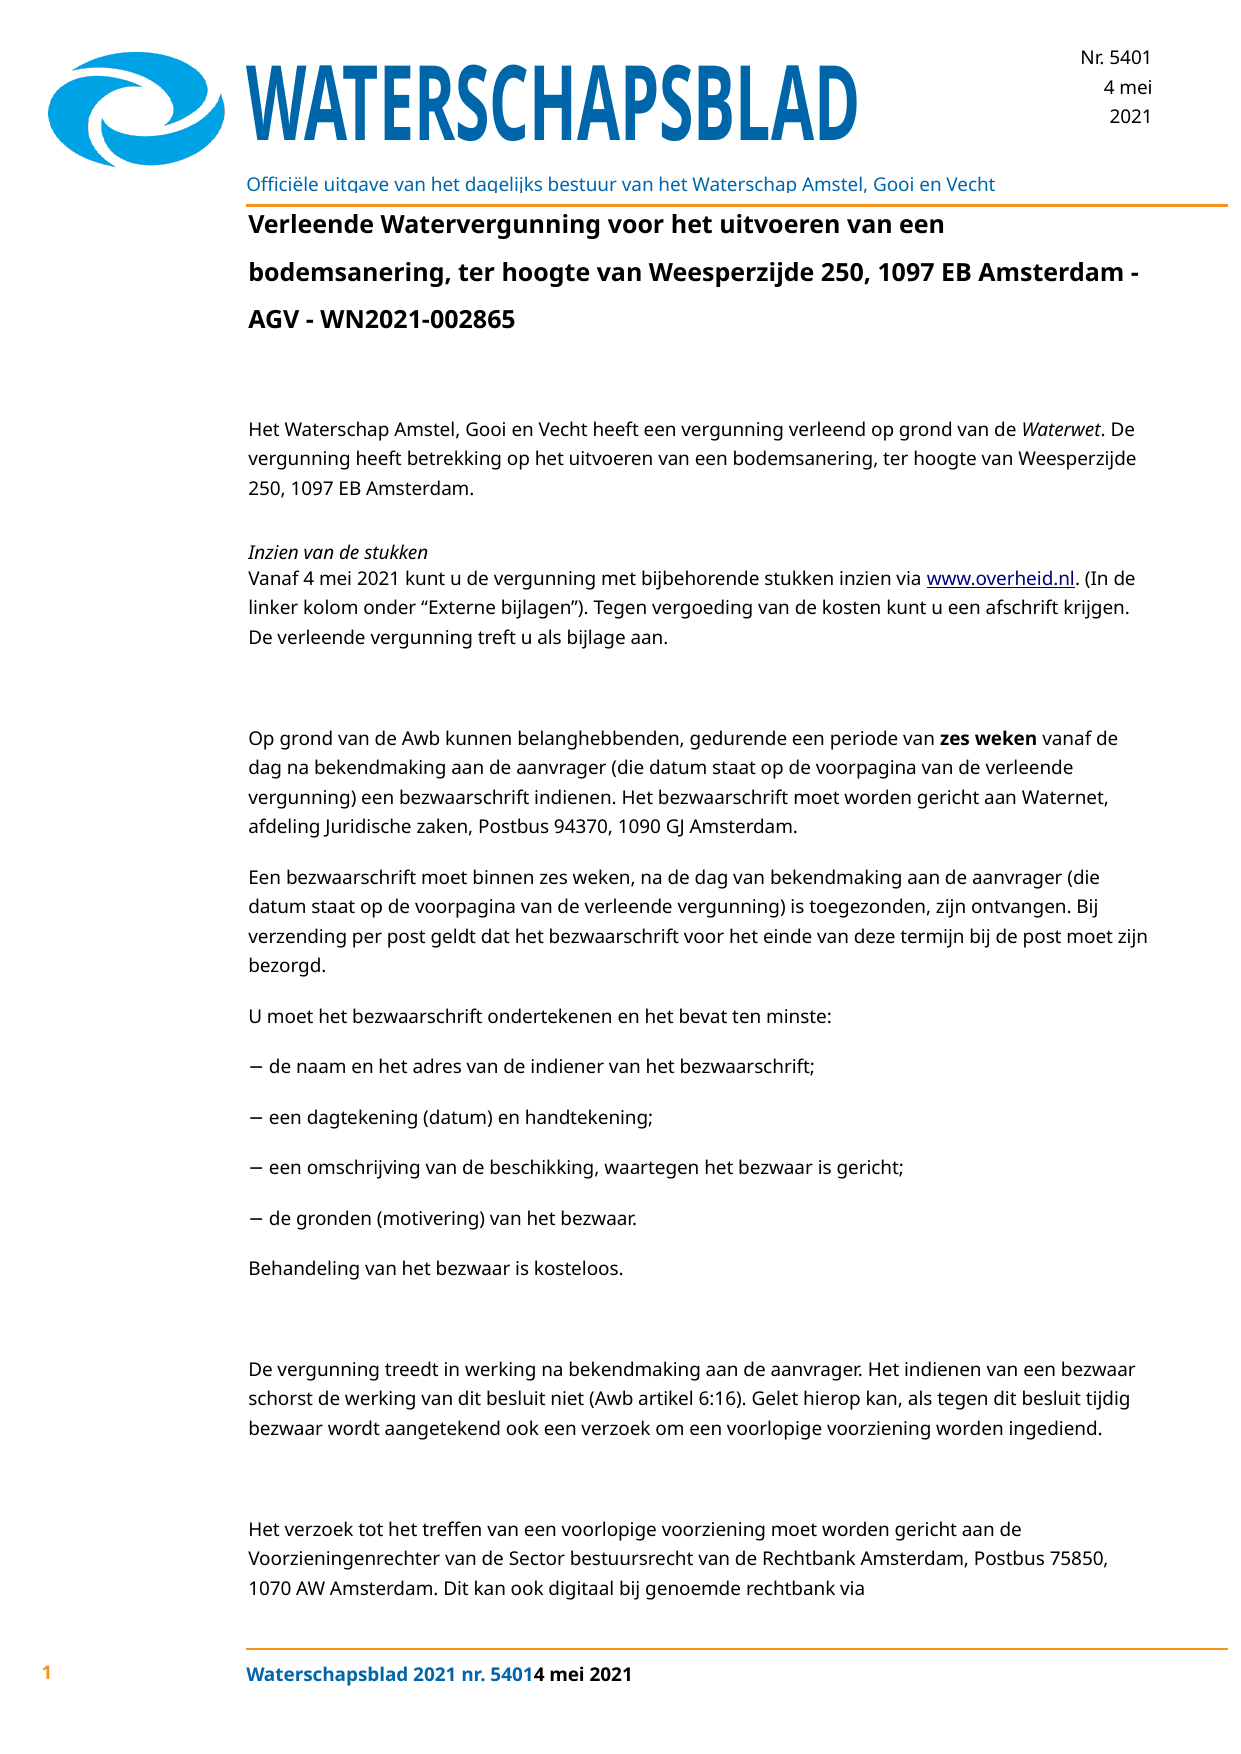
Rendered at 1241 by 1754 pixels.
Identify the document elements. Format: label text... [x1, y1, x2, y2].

picture [41, 47, 231, 172]
text − een omschrijving van de beschikking, waartegen het bezwaar is gericht; [248, 1154, 1152, 1180]
text Inzien van de stukken [248, 539, 1152, 565]
text U moet het bezwaarschrift ondertekenen en het bevat ten minste: [248, 1003, 1152, 1029]
text De vergunning treedt in werking na bekendmaking aan de aanvrager. Het indienen van een bezwaar schorst de werking van dit besluit niet (Awb artikel 6:16). Gelet hierop kan, als tegen dit besluit tijdig bezwaar wordt aangetekend ook een verzoek om een voorlopige voorziening worden ingediend. [248, 1356, 1152, 1441]
text − de naam en het adres van de indiener van het bezwaarschrift; [248, 1053, 1152, 1079]
text Het Waterschap Amstel, Gooi en Vecht heeft een vergunning verleend op grond van de Waterwet. De vergunning heeft betrekking op het uitvoeren van een bodemsanering, ter hoogte van Weesperzijde 250, 1097 EB Amsterdam. [248, 416, 1152, 501]
text − de gronden (motivering) van het bezwaar. [248, 1205, 1152, 1231]
text Behandeling van het bezwaar is kosteloos. [248, 1255, 1152, 1281]
text Vanaf 4 mei 2021 kunt u de vergunning met bijbehorende stukken inzien via www.overheid.nl. (In de linker kolom onder “Externe bijlagen”). Tegen vergoeding van de kosten kunt u een afschrift krijgen. De verleende vergunning treft u als bijlage aan. [248, 565, 1152, 650]
text Op grond van de Awb kunnen belanghebbenden, gedurende een periode van zes weken vanaf de dag na bekendmaking aan de aanvrager (die datum staat op de voorpagina van de verleende vergunning) een bezwaarschrift indienen. Het bezwaarschrift moet worden gericht aan Waternet, afdeling Juridische zaken, Postbus 94370, 1090 GJ Amsterdam. [248, 725, 1152, 839]
text Het verzoek tot het treffen van een voorlopige voorziening moet worden gericht aan de Voorzieningenrechter van de Sector bestuursrecht van de Rechtbank Amsterdam, Postbus 75850, 1070 AW Amsterdam. Dit kan ook digitaal bij genoemde rechtbank via [248, 1516, 1152, 1601]
text Een bezwaarschrift moet binnen zes weken, na de dag van bekendmaking aan de aanvrager (die datum staat op de voorpagina van de verleende vergunning) is toegezonden, zijn ontvangen. Bij verzending per post geldt dat het bezwaarschrift voor het einde van deze termijn bij de post moet zijn bezorgd. [248, 864, 1152, 978]
text − een dagtekening (datum) en handtekening; [248, 1104, 1152, 1130]
text Verleende Watervergunning voor het uitvoeren van een bodemsanering, ter hoogte van Weesperzijde 250, 1097 EB Amsterdam - AGV - WN2021-002865 [248, 207, 1152, 336]
